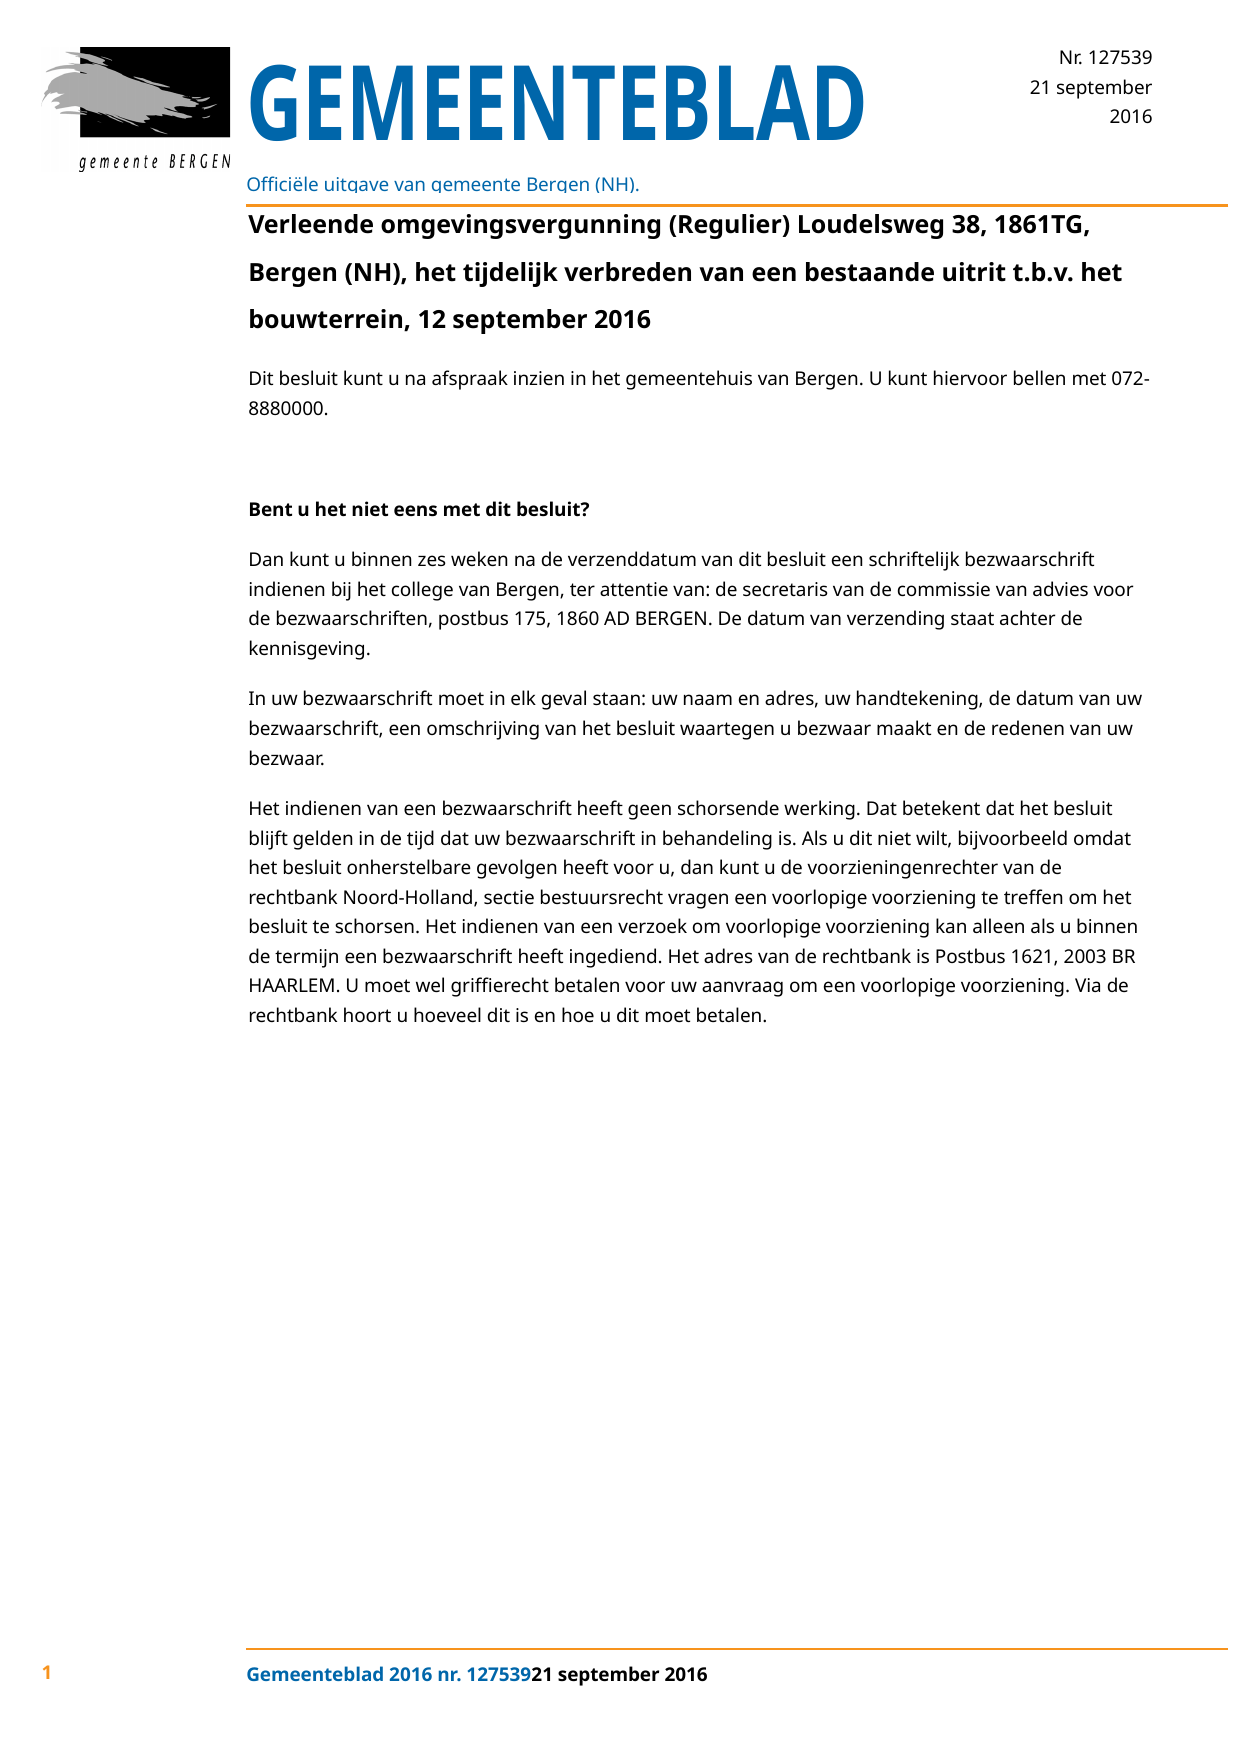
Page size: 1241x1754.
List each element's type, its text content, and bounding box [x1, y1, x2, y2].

text Dit besluit kunt u na afspraak inzien in het gemeentehuis van Bergen. U kunt hiervoor bellen met 072-8880000. [248, 366, 1152, 421]
text In uw bezwaarschrift moet in elk geval staan: uw naam en adres, uw handtekening, de datum van uw bezwaarschrift, een omschrijving van het besluit waartegen u bezwaar maakt en de redenen van uw bezwaar. [248, 686, 1152, 770]
text Verleende omgevingsvergunning (Regulier) Loudelsweg 38, 1861TG, Bergen (NH), het tijdelijk verbreden van een bestaande uitrit t.b.v. het bouwterrein, 12 september 2016 [248, 207, 1152, 336]
text Dan kunt u binnen zes weken na de verzenddatum van dit besluit een schriftelijk bezwaarschrift indienen bij het college van Bergen, ter attentie van: de secretaris van de commissie van advies voor de bezwaarschriften, postbus 175, 1860 AD BERGEN. De datum van verzending staat achter de kennisgeving. [248, 546, 1152, 661]
picture [41, 47, 231, 172]
text Bent u het niet eens met dit besluit? [248, 496, 1152, 522]
text Het indienen van een bezwaarschrift heeft geen schorsende werking. Dat betekent dat het besluit blijft gelden in de tijd dat uw bezwaarschrift in behandeling is. Als u dit niet wilt, bijvoorbeeld omdat het besluit onherstelbare gevolgen heeft voor u, dan kunt u de voorzieningenrechter van de rechtbank Noord-Holland, sectie bestuursrecht vragen een voorlopige voorziening te treffen om het besluit te schorsen. Het indienen van een verzoek om voorlopige voorziening kan alleen als u binnen de termijn een bezwaarschrift heeft ingediend. Het adres van de rechtbank is Postbus 1621, 2003 BR HAARLEM. U moet wel griffierecht betalen voor uw aanvraag om een voorlopige voorziening. Via de rechtbank hoort u hoeveel dit is en hoe u dit moet betalen. [248, 795, 1152, 1028]
